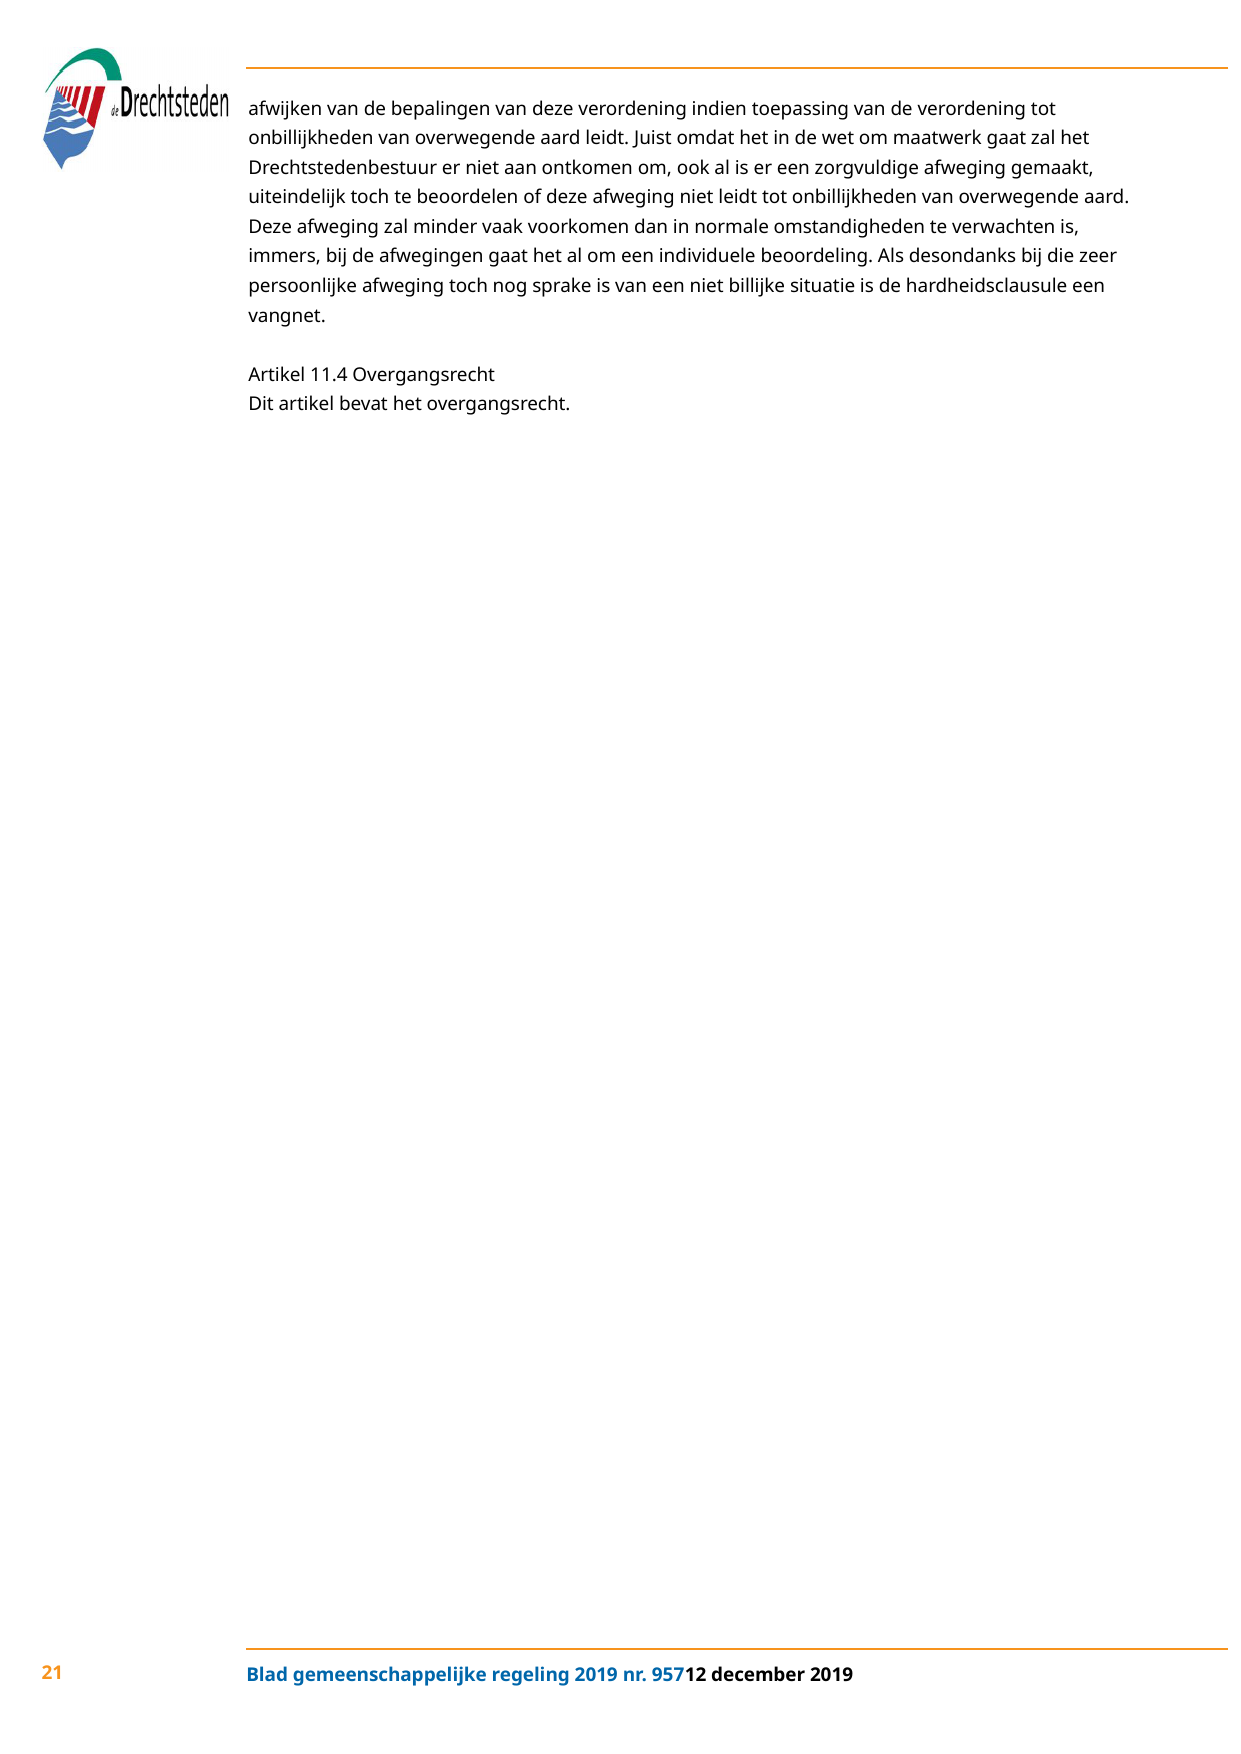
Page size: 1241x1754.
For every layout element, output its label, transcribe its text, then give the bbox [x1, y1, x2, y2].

text Artikel 11.4 Overgangsrecht [248, 361, 1152, 387]
text afwijken van de bepalingen van deze verordening indien toepassing van de verordening tot onbillijkheden van overwegende aard leidt. Juist omdat het in de wet om maatwerk gaat zal het Drechtstedenbestuur er niet aan ontkomen om, ook al is er een zorgvuldige afweging gemaakt, uiteindelijk toch te beoordelen of deze afweging niet leidt tot onbillijkheden van overwegende aard. Deze afweging zal minder vaak voorkomen dan in normale omstandigheden te verwachten is, immers, bij de afwegingen gaat het al om een individuele beoordeling. Als desondanks bij die zeer persoonlijke afweging toch nog sprake is van een niet billijke situatie is de hardheidsclausule een vangnet. [248, 95, 1152, 328]
picture [41, 47, 231, 172]
text Dit artikel bevat het overgangsrecht. [248, 391, 1152, 416]
